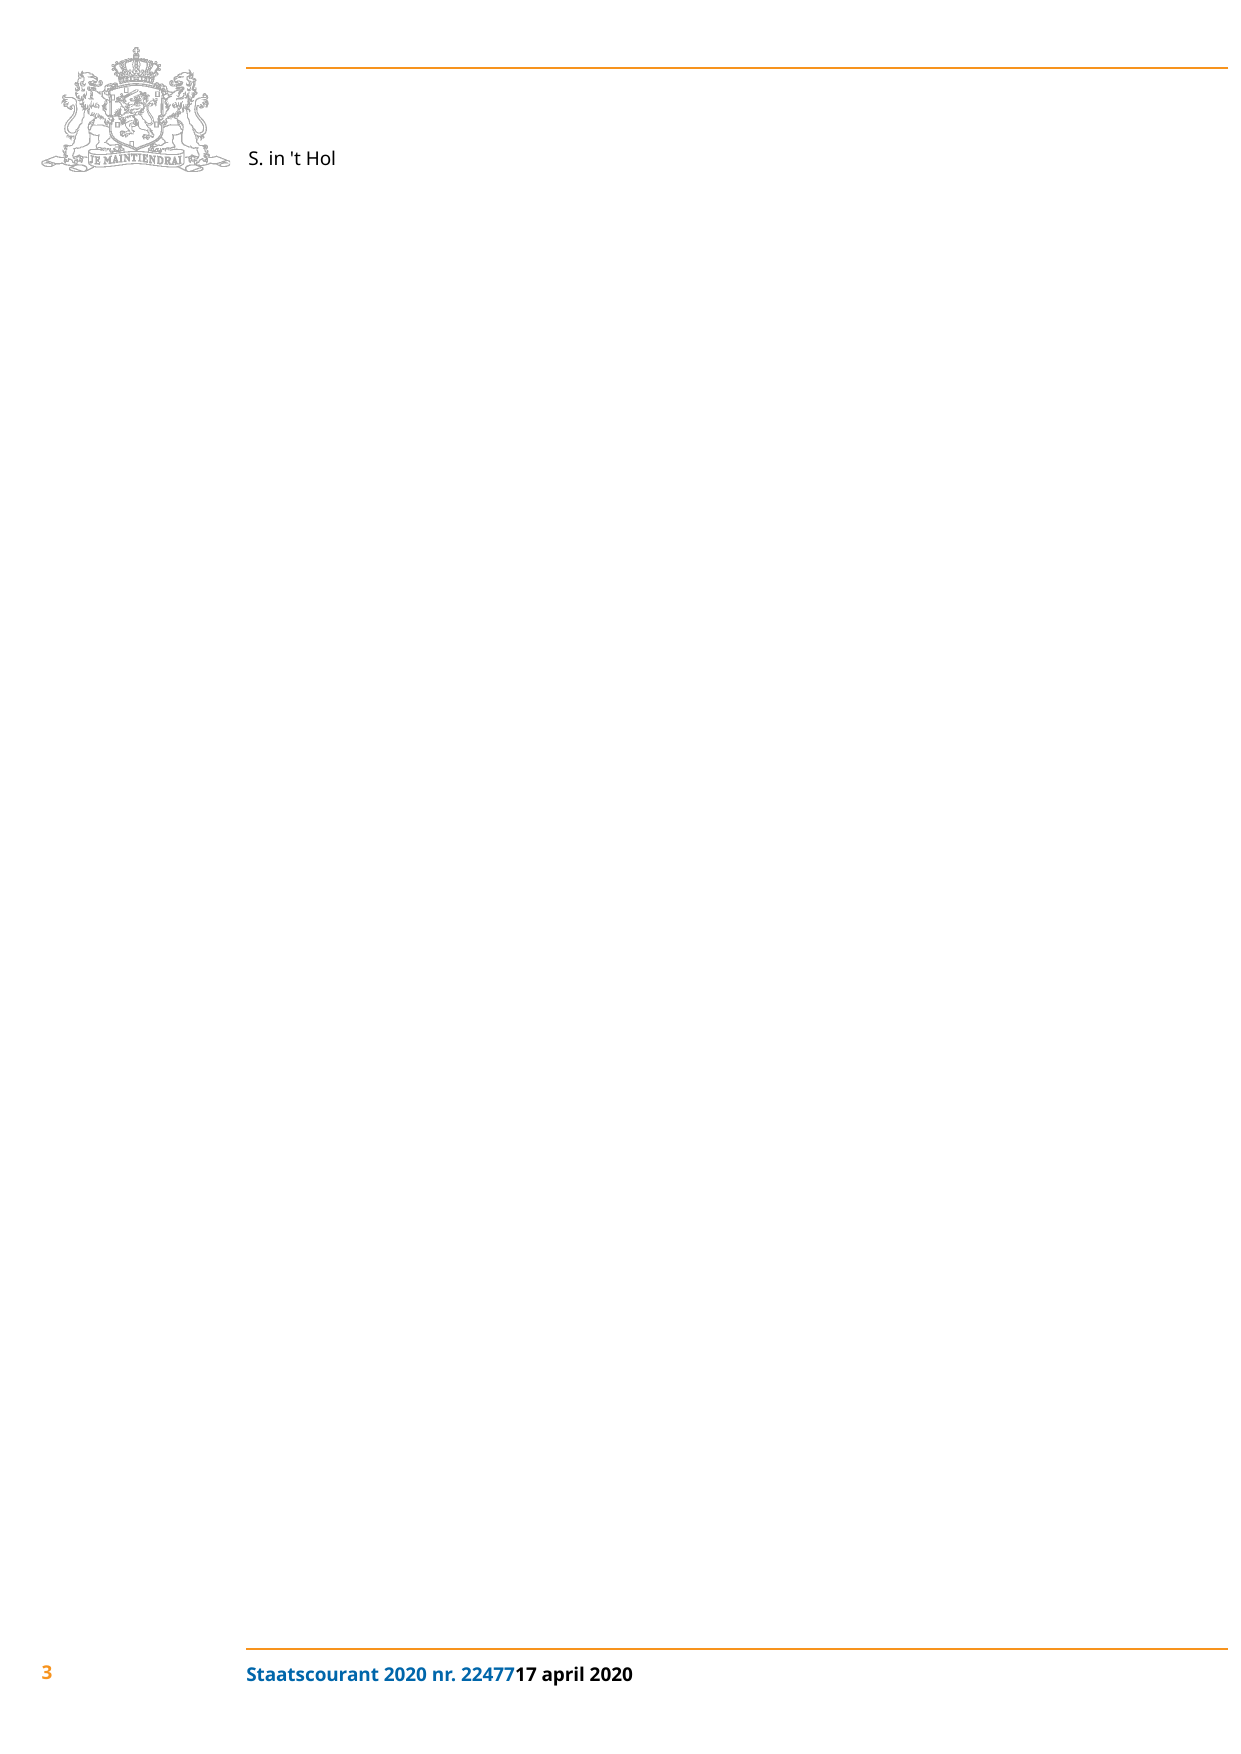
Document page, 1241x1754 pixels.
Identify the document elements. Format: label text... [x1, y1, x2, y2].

text S. in 't Hol [248, 145, 1152, 171]
picture [41, 47, 231, 172]
